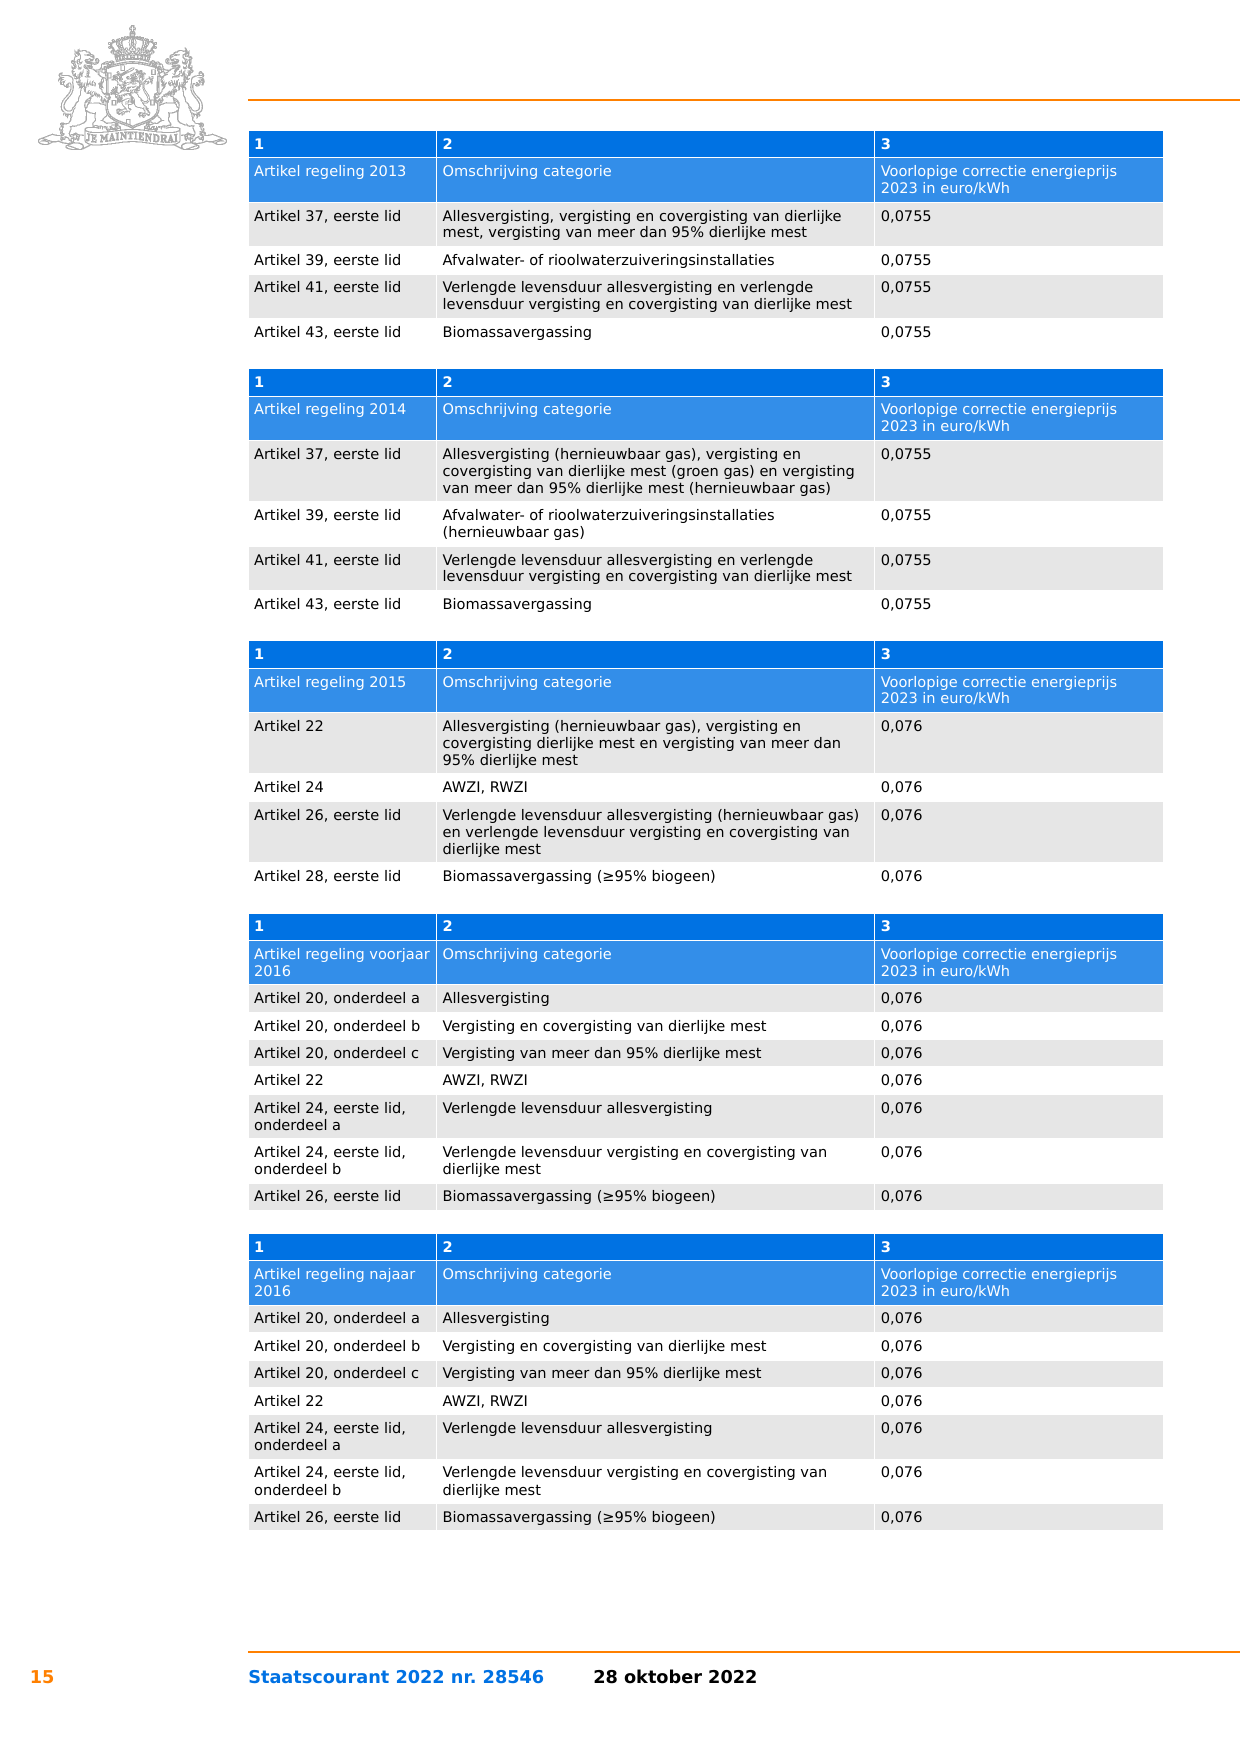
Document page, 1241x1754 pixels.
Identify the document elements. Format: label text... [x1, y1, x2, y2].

table_header 2 [437, 914, 874, 940]
table_cell Artikel 22 [249, 713, 436, 773]
table_cell 0,0755 [875, 275, 1163, 318]
table_cell 0,076 [875, 1040, 1163, 1066]
table_cell AWZI, RWZI [437, 1068, 874, 1094]
table_cell Allesvergisting [437, 1306, 874, 1332]
table_header 1 [249, 131, 436, 157]
table_cell 0,0755 [875, 247, 1163, 273]
table_cell Vergisting van meer dan 95% dierlijke mest [437, 1040, 874, 1066]
table_cell Artikel 24 [249, 775, 436, 801]
table_cell 0,0755 [875, 547, 1163, 590]
table_cell Artikel 22 [249, 1068, 436, 1094]
table_cell Vergisting en covergisting van dierlijke mest [437, 1013, 874, 1039]
table_cell Biomassavergassing (≥95% biogeen) [437, 863, 874, 889]
table_cell 0,0755 [875, 441, 1163, 501]
table_cell AWZI, RWZI [437, 775, 874, 801]
table_cell 0,076 [875, 1361, 1163, 1387]
table_cell Voorlopige correctie energieprijs 2023 in euro/kWh [875, 669, 1163, 712]
table_header 3 [875, 914, 1163, 940]
table_cell Verlengde levensduur allesvergisting en verlengde levensduur vergisting en covergisting van dierlijke mest [437, 275, 874, 318]
table_cell Artikel 24, eerste lid, onderdeel a [249, 1095, 436, 1138]
table_cell Verlengde levensduur allesvergisting en verlengde levensduur vergisting en covergisting van dierlijke mest [437, 547, 874, 590]
table_header 2 [437, 641, 874, 668]
table_cell Voorlopige correctie energieprijs 2023 in euro/kWh [875, 158, 1163, 202]
table_cell Allesvergisting (hernieuwbaar gas), vergisting en covergisting van dierlijke mest (groen gas) en vergisting van meer dan 95% dierlijke mest (hernieuwbaar gas) [437, 441, 874, 501]
table_cell Verlengde levensduur vergisting en covergisting van dierlijke mest [437, 1139, 874, 1183]
table_cell Afvalwater- of rioolwaterzuiveringsinstallaties [437, 247, 874, 273]
table_cell 0,076 [875, 1415, 1163, 1459]
table_cell Artikel regeling 2014 [249, 397, 436, 440]
table_cell Verlengde levensduur allesvergisting [437, 1415, 874, 1459]
table_cell 0,076 [875, 863, 1163, 889]
table_cell Artikel 28, eerste lid [249, 863, 436, 889]
table_cell Artikel 26, eerste lid [249, 802, 436, 862]
table_header 3 [875, 641, 1163, 668]
table_cell Artikel 24, eerste lid, onderdeel b [249, 1139, 436, 1183]
table_cell Biomassavergassing (≥95% biogeen) [437, 1504, 874, 1530]
table_cell 0,076 [875, 1333, 1163, 1359]
table_header 1 [249, 914, 436, 940]
table_cell 0,0755 [875, 319, 1163, 345]
table_cell Allesvergisting [437, 985, 874, 1012]
table_cell Artikel regeling 2015 [249, 669, 436, 712]
table_cell Artikel 43, eerste lid [249, 319, 436, 345]
table_header 2 [437, 131, 874, 157]
table_header 3 [875, 1234, 1163, 1260]
table_cell Artikel 20, onderdeel a [249, 985, 436, 1012]
table_cell Artikel regeling najaar 2016 [249, 1261, 436, 1305]
table_cell Allesvergisting, vergisting en covergisting van dierlijke mest, vergisting van meer dan 95% dierlijke mest [437, 203, 874, 246]
table_cell Artikel 26, eerste lid [249, 1184, 436, 1210]
table_header 1 [249, 369, 436, 396]
table_header 1 [249, 641, 436, 668]
table_cell Artikel 41, eerste lid [249, 547, 436, 590]
table_cell 0,076 [875, 1460, 1163, 1503]
table_cell Artikel 43, eerste lid [249, 591, 436, 617]
table_cell Artikel 39, eerste lid [249, 247, 436, 273]
table_cell Artikel 20, onderdeel b [249, 1013, 436, 1039]
table_cell Omschrijving categorie [437, 941, 874, 984]
table_cell Artikel 20, onderdeel c [249, 1040, 436, 1066]
table_header 2 [437, 369, 874, 396]
table_header 3 [875, 131, 1163, 157]
table_cell 0,076 [875, 1013, 1163, 1039]
table_header 2 [437, 1234, 874, 1260]
table_cell Artikel 20, onderdeel a [249, 1306, 436, 1332]
table_cell Omschrijving categorie [437, 397, 874, 440]
table_cell 0,076 [875, 1068, 1163, 1094]
table_cell Artikel 41, eerste lid [249, 275, 436, 318]
table_cell Verlengde levensduur allesvergisting [437, 1095, 874, 1138]
table_header 1 [249, 1234, 436, 1260]
table_cell Artikel 24, eerste lid, onderdeel a [249, 1415, 436, 1459]
table_cell 0,0755 [875, 502, 1163, 546]
table_cell Vergisting en covergisting van dierlijke mest [437, 1333, 874, 1359]
table_cell 0,076 [875, 713, 1163, 773]
table_cell Artikel 39, eerste lid [249, 502, 436, 546]
table_cell 0,076 [875, 985, 1163, 1012]
table_cell AWZI, RWZI [437, 1388, 874, 1414]
table_cell Verlengde levensduur vergisting en covergisting van dierlijke mest [437, 1460, 874, 1503]
table_cell Omschrijving categorie [437, 669, 874, 712]
table_cell Artikel regeling 2013 [249, 158, 436, 202]
table_cell Artikel 37, eerste lid [249, 203, 436, 246]
table_cell Artikel 24, eerste lid, onderdeel b [249, 1460, 436, 1503]
table_cell Artikel 22 [249, 1388, 436, 1414]
table_cell 0,076 [875, 775, 1163, 801]
table_cell Allesvergisting (hernieuwbaar gas), vergisting en covergisting dierlijke mest en vergisting van meer dan 95% dierlijke mest [437, 713, 874, 773]
table_cell Biomassavergassing (≥95% biogeen) [437, 1184, 874, 1210]
table_cell Voorlopige correctie energieprijs 2023 in euro/kWh [875, 941, 1163, 984]
table_cell Voorlopige correctie energieprijs 2023 in euro/kWh [875, 1261, 1163, 1305]
table_cell Omschrijving categorie [437, 158, 874, 202]
table_cell 0,076 [875, 1504, 1163, 1530]
picture [38, 25, 227, 150]
table_cell Omschrijving categorie [437, 1261, 874, 1305]
table_cell Biomassavergassing [437, 591, 874, 617]
table_cell Verlengde levensduur allesvergisting (hernieuwbaar gas) en verlengde levensduur vergisting en covergisting van dierlijke mest [437, 802, 874, 862]
table_cell Artikel 20, onderdeel c [249, 1361, 436, 1387]
table_cell 0,076 [875, 1388, 1163, 1414]
table_cell Artikel regeling voorjaar 2016 [249, 941, 436, 984]
table_cell Artikel 37, eerste lid [249, 441, 436, 501]
table_cell Biomassavergassing [437, 319, 874, 345]
table_header 3 [875, 369, 1163, 396]
table_cell Afvalwater- of rioolwaterzuiveringsinstallaties (hernieuwbaar gas) [437, 502, 874, 546]
table_cell Artikel 26, eerste lid [249, 1504, 436, 1530]
table_cell Vergisting van meer dan 95% dierlijke mest [437, 1361, 874, 1387]
table_cell 0,076 [875, 1184, 1163, 1210]
table_cell 0,0755 [875, 591, 1163, 617]
table_cell 0,076 [875, 802, 1163, 862]
table_cell Artikel 20, onderdeel b [249, 1333, 436, 1359]
table_cell 0,0755 [875, 203, 1163, 246]
table_cell 0,076 [875, 1139, 1163, 1183]
table_cell 0,076 [875, 1306, 1163, 1332]
table_cell 0,076 [875, 1095, 1163, 1138]
table_cell Voorlopige correctie energieprijs 2023 in euro/kWh [875, 397, 1163, 440]
